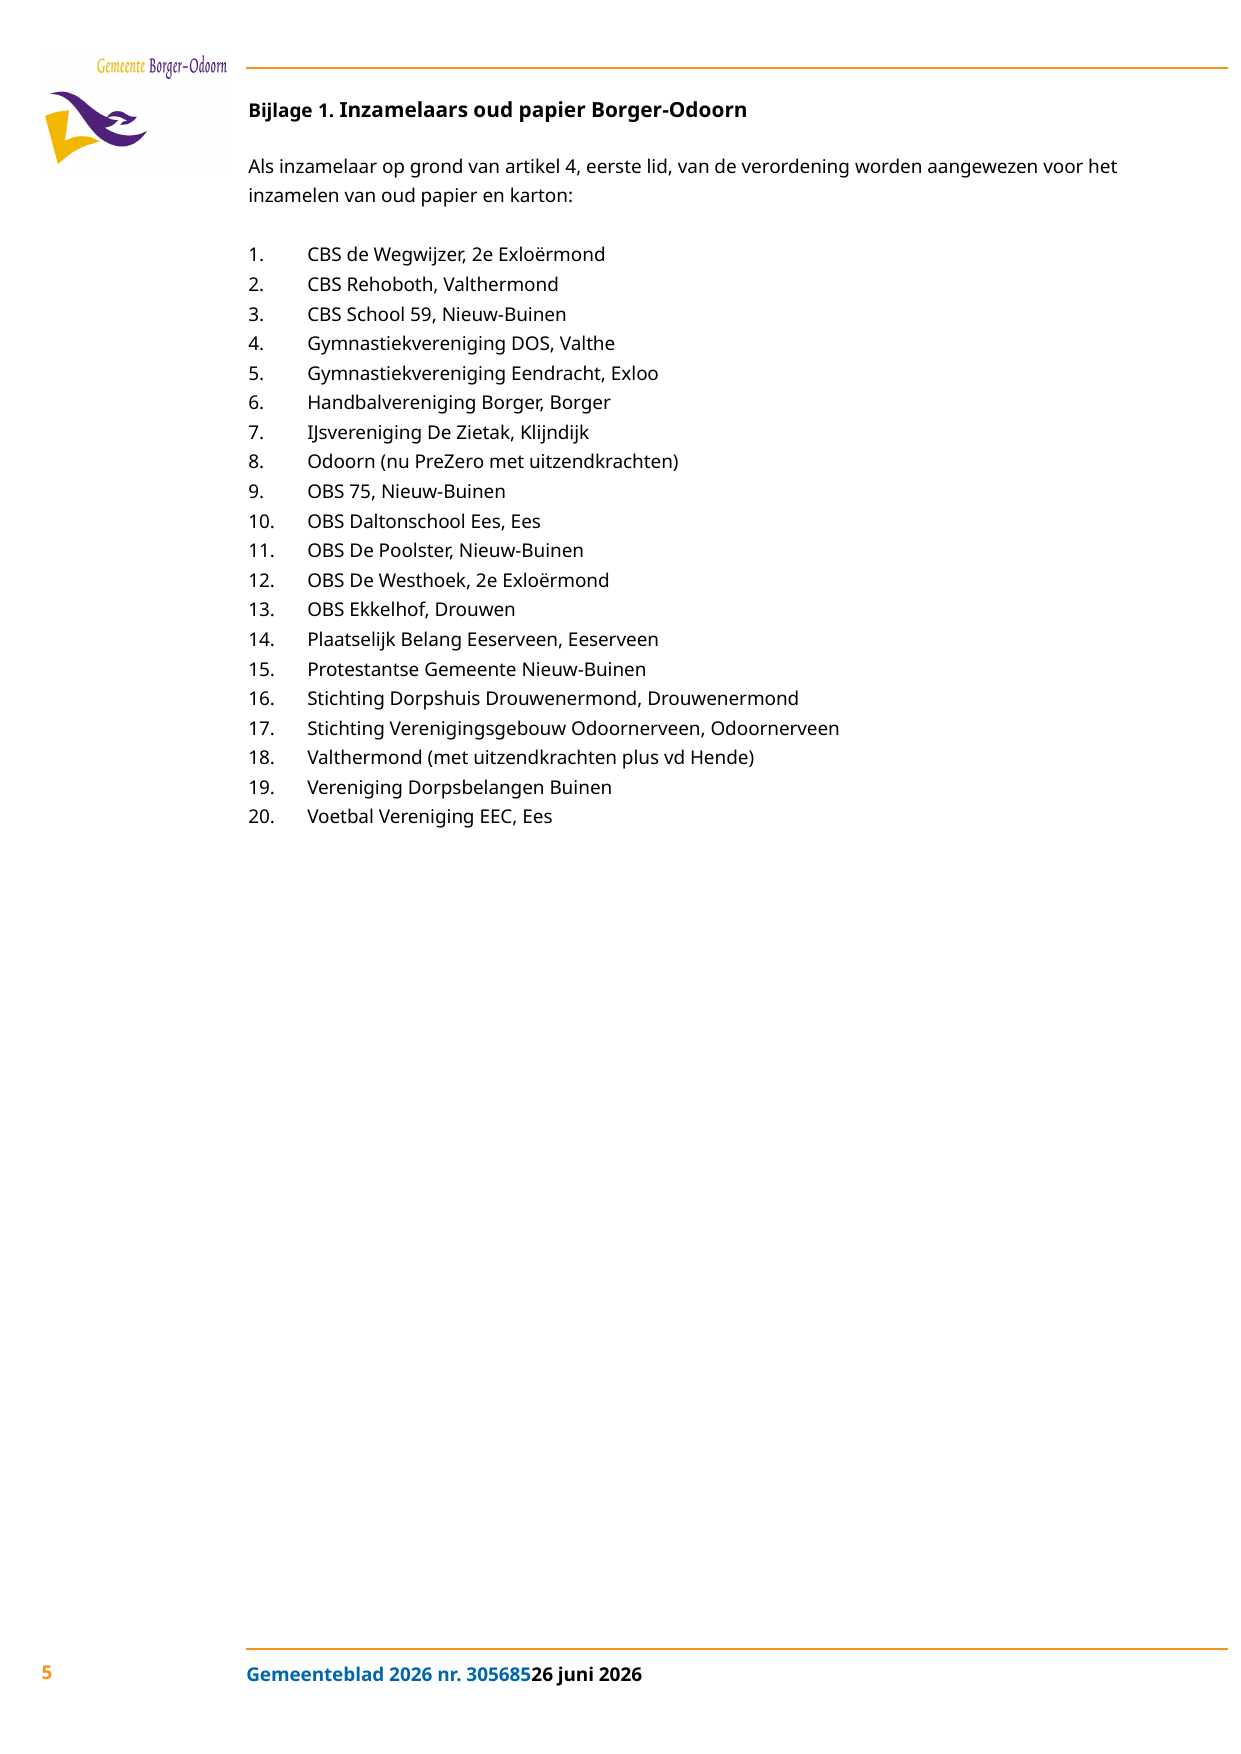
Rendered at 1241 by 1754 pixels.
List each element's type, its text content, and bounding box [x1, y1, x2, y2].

text Als inzamelaar op grond van artikel 4, eerste lid, van de verordening worden aangewezen voor het inzamelen van oud papier en karton: [248, 153, 1152, 208]
list Stichting Dorpshuis Drouwenermond, Drouwenermond [248, 685, 1152, 711]
list Gymnastiekvereniging Eendracht, Exloo [248, 360, 1152, 386]
list Valthermond (met uitzendkrachten plus vd Hende) [248, 744, 1152, 770]
text Bijlage 1. Inzamelaars oud papier Borger-Odoorn [248, 95, 1152, 123]
list Voetbal Vereniging EEC, Ees [248, 804, 1152, 829]
list CBS School 59, Nieuw-Buinen [248, 301, 1152, 327]
list OBS De Poolster, Nieuw-Buinen [248, 537, 1152, 563]
list Stichting Verenigingsgebouw Odoornerveen, Odoornerveen [248, 715, 1152, 741]
list Odoorn (nu PreZero met uitzendkrachten) [248, 449, 1152, 474]
list OBS 75, Nieuw-Buinen [248, 478, 1152, 504]
list CBS de Wegwijzer, 2e Exloërmond [248, 242, 1152, 267]
list Protestantse Gemeente Nieuw-Buinen [248, 656, 1152, 682]
list IJsvereniging De Zietak, Klijndijk [248, 419, 1152, 445]
list OBS De Westhoek, 2e Exloërmond [248, 567, 1152, 593]
list Vereniging Dorpsbelangen Buinen [248, 774, 1152, 800]
picture [41, 47, 231, 172]
list Plaatselijk Belang Eeserveen, Eeserveen [248, 626, 1152, 652]
list Gymnastiekvereniging DOS, Valthe [248, 330, 1152, 356]
list CBS Rehoboth, Valthermond [248, 271, 1152, 297]
list Handbalvereniging Borger, Borger [248, 389, 1152, 415]
list OBS Daltonschool Ees, Ees [248, 508, 1152, 534]
list OBS Ekkelhof, Drouwen [248, 597, 1152, 622]
